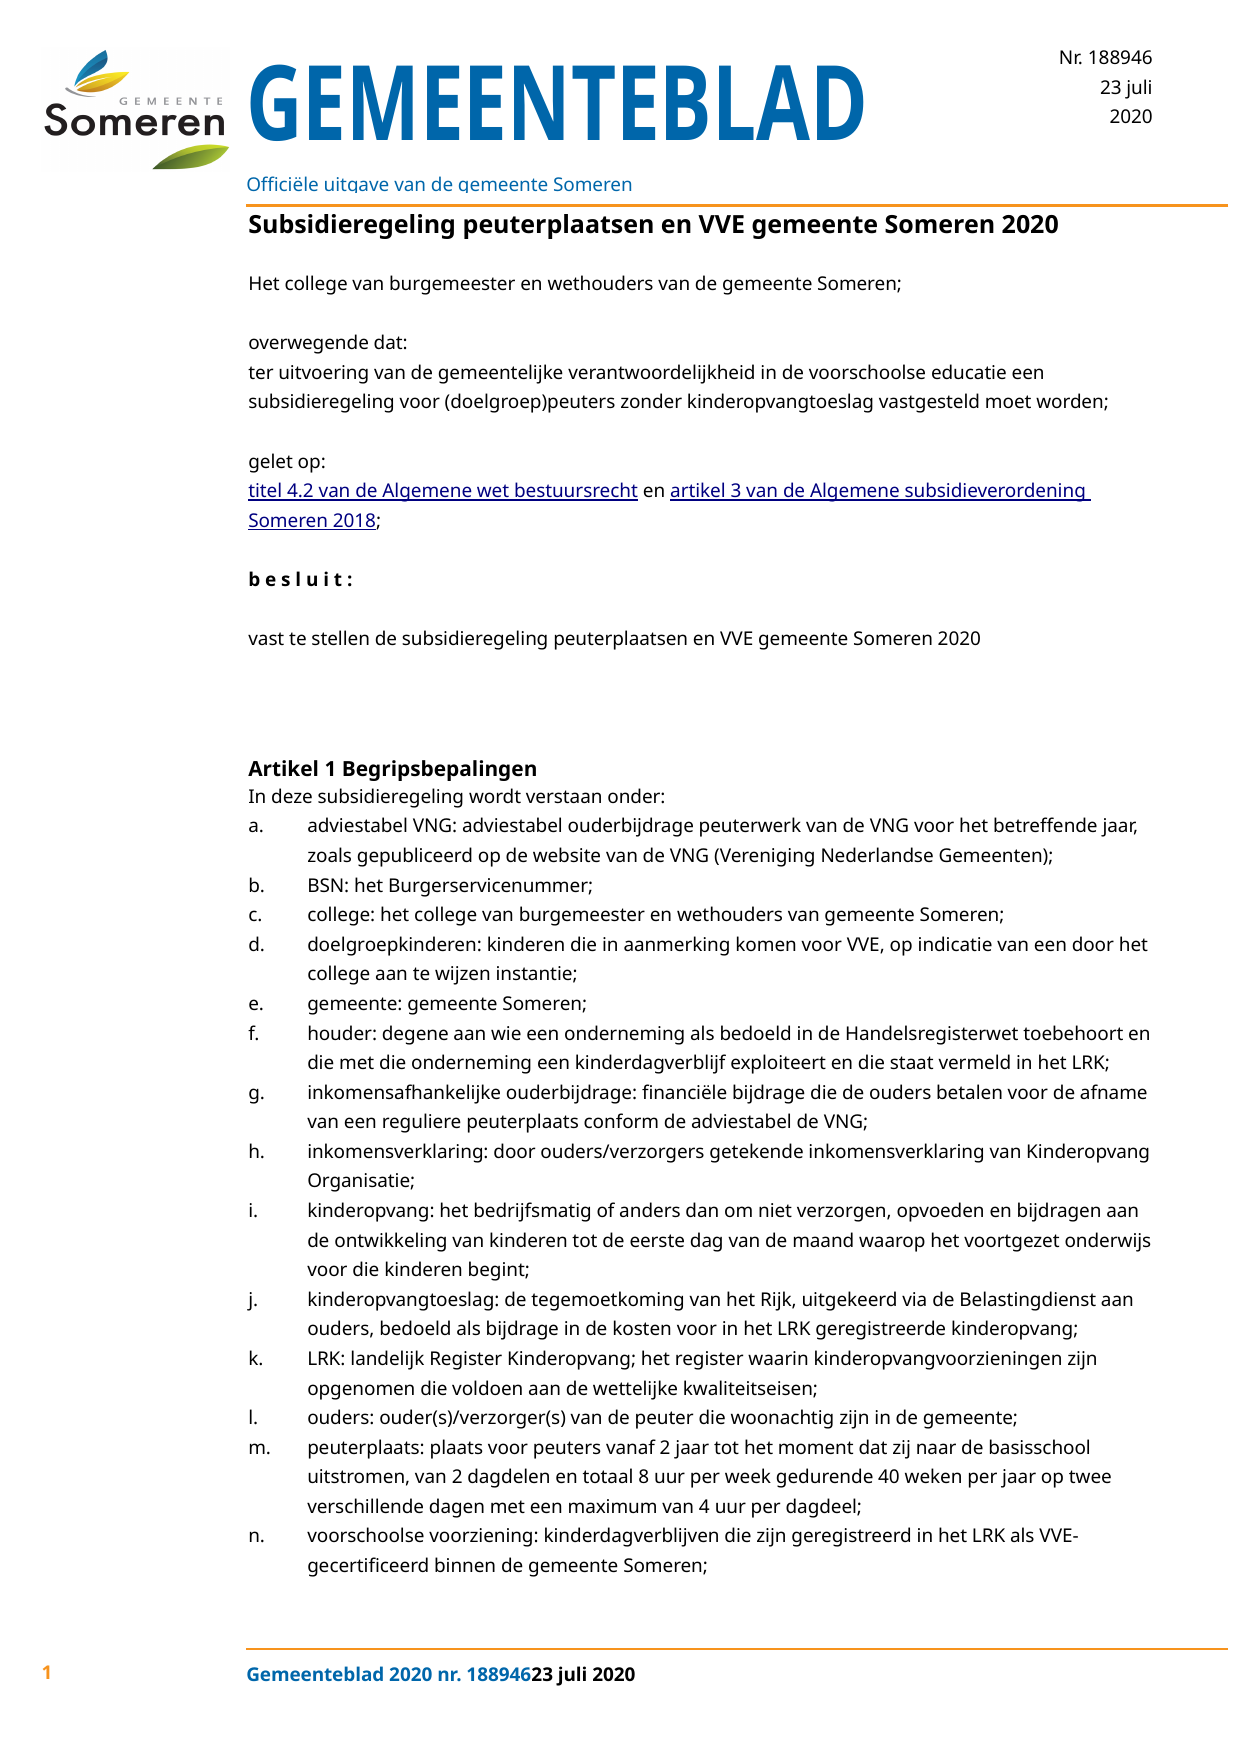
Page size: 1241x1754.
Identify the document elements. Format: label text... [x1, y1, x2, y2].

picture [41, 47, 231, 172]
text Subsidieregeling peuterplaatsen en VVE gemeente Someren 2020 [248, 207, 1152, 241]
list inkomensafhankelijke ouderbijdrage: financiële bijdrage die de ouders betalen voor de afname van een reguliere peuterplaats conform de adviestabel de VNG; [248, 1079, 1152, 1134]
text vast te stellen de subsidieregeling peuterplaatsen en VVE gemeente Someren 2020 [248, 625, 1152, 651]
text titel 4.2 van de Algemene wet bestuursrecht en artikel 3 van de Algemene subsidieverordening Someren 2018; [248, 477, 1152, 533]
list adviestabel VNG: adviestabel ouderbijdrage peuterwerk van de VNG voor het betreffende jaar, zoals gepubliceerd op de website van de VNG (Vereniging Nederlandse Gemeenten); [248, 813, 1152, 868]
list peuterplaats: plaats voor peuters vanaf 2 jaar tot het moment dat zij naar de basisschool uitstromen, van 2 dagdelen en totaal 8 uur per week gedurende 40 weken per jaar op twee verschillende dagen met een maximum van 4 uur per dagdeel; [248, 1434, 1152, 1519]
text Artikel 1 Begripsbepalingen [248, 754, 1152, 783]
list kinderopvangtoeslag: de tegemoetkoming van het Rijk, uitgekeerd via de Belastingdienst aan ouders, bedoeld als bijdrage in de kosten voor in het LRK geregistreerde kinderopvang; [248, 1286, 1152, 1341]
list kinderopvang: het bedrijfsmatig of anders dan om niet verzorgen, opvoeden en bijdragen aan de ontwikkeling van kinderen tot de eerste dag van de maand waarop het voortgezet onderwijs voor die kinderen begint; [248, 1197, 1152, 1282]
list inkomensverklaring: door ouders/verzorgers getekende inkomensverklaring van Kinderopvang Organisatie; [248, 1138, 1152, 1193]
list voorschoolse voorziening: kinderdagverblijven die zijn geregistreerd in het LRK als VVE-gecertificeerd binnen de gemeente Someren; [248, 1523, 1152, 1578]
list doelgroepkinderen: kinderen die in aanmerking komen voor VVE, op indicatie van een door het college aan te wijzen instantie; [248, 931, 1152, 986]
list college: het college van burgemeester en wethouders van gemeente Someren; [248, 901, 1152, 927]
text In deze subsidieregeling wordt verstaan onder: [248, 783, 1152, 809]
list LRK: landelijk Register Kinderopvang; het register waarin kinderopvangvoorzieningen zijn opgenomen die voldoen aan de wettelijke kwaliteitseisen; [248, 1345, 1152, 1400]
text Het college van burgemeester en wethouders van de gemeente Someren; [248, 270, 1152, 296]
list houder: degene aan wie een onderneming als bedoeld in de Handelsregisterwet toebehoort en die met die onderneming een kinderdagverblijf exploiteert en die staat vermeld in het LRK; [248, 1020, 1152, 1075]
list ouders: ouder(s)/verzorger(s) van de peuter die woonachtig zijn in de gemeente; [248, 1404, 1152, 1430]
text ter uitvoering van de gemeentelijke verantwoordelijkheid in de voorschoolse educatie een subsidieregeling voor (doelgroep)peuters zonder kinderopvangtoeslag vastgesteld moet worden; [248, 359, 1152, 414]
text overwegende dat: [248, 329, 1152, 355]
text gelet op: [248, 448, 1152, 473]
list gemeente: gemeente Someren; [248, 990, 1152, 1016]
text b e s l u i t : [248, 566, 1152, 592]
list BSN: het Burgerservicenummer; [248, 872, 1152, 897]
